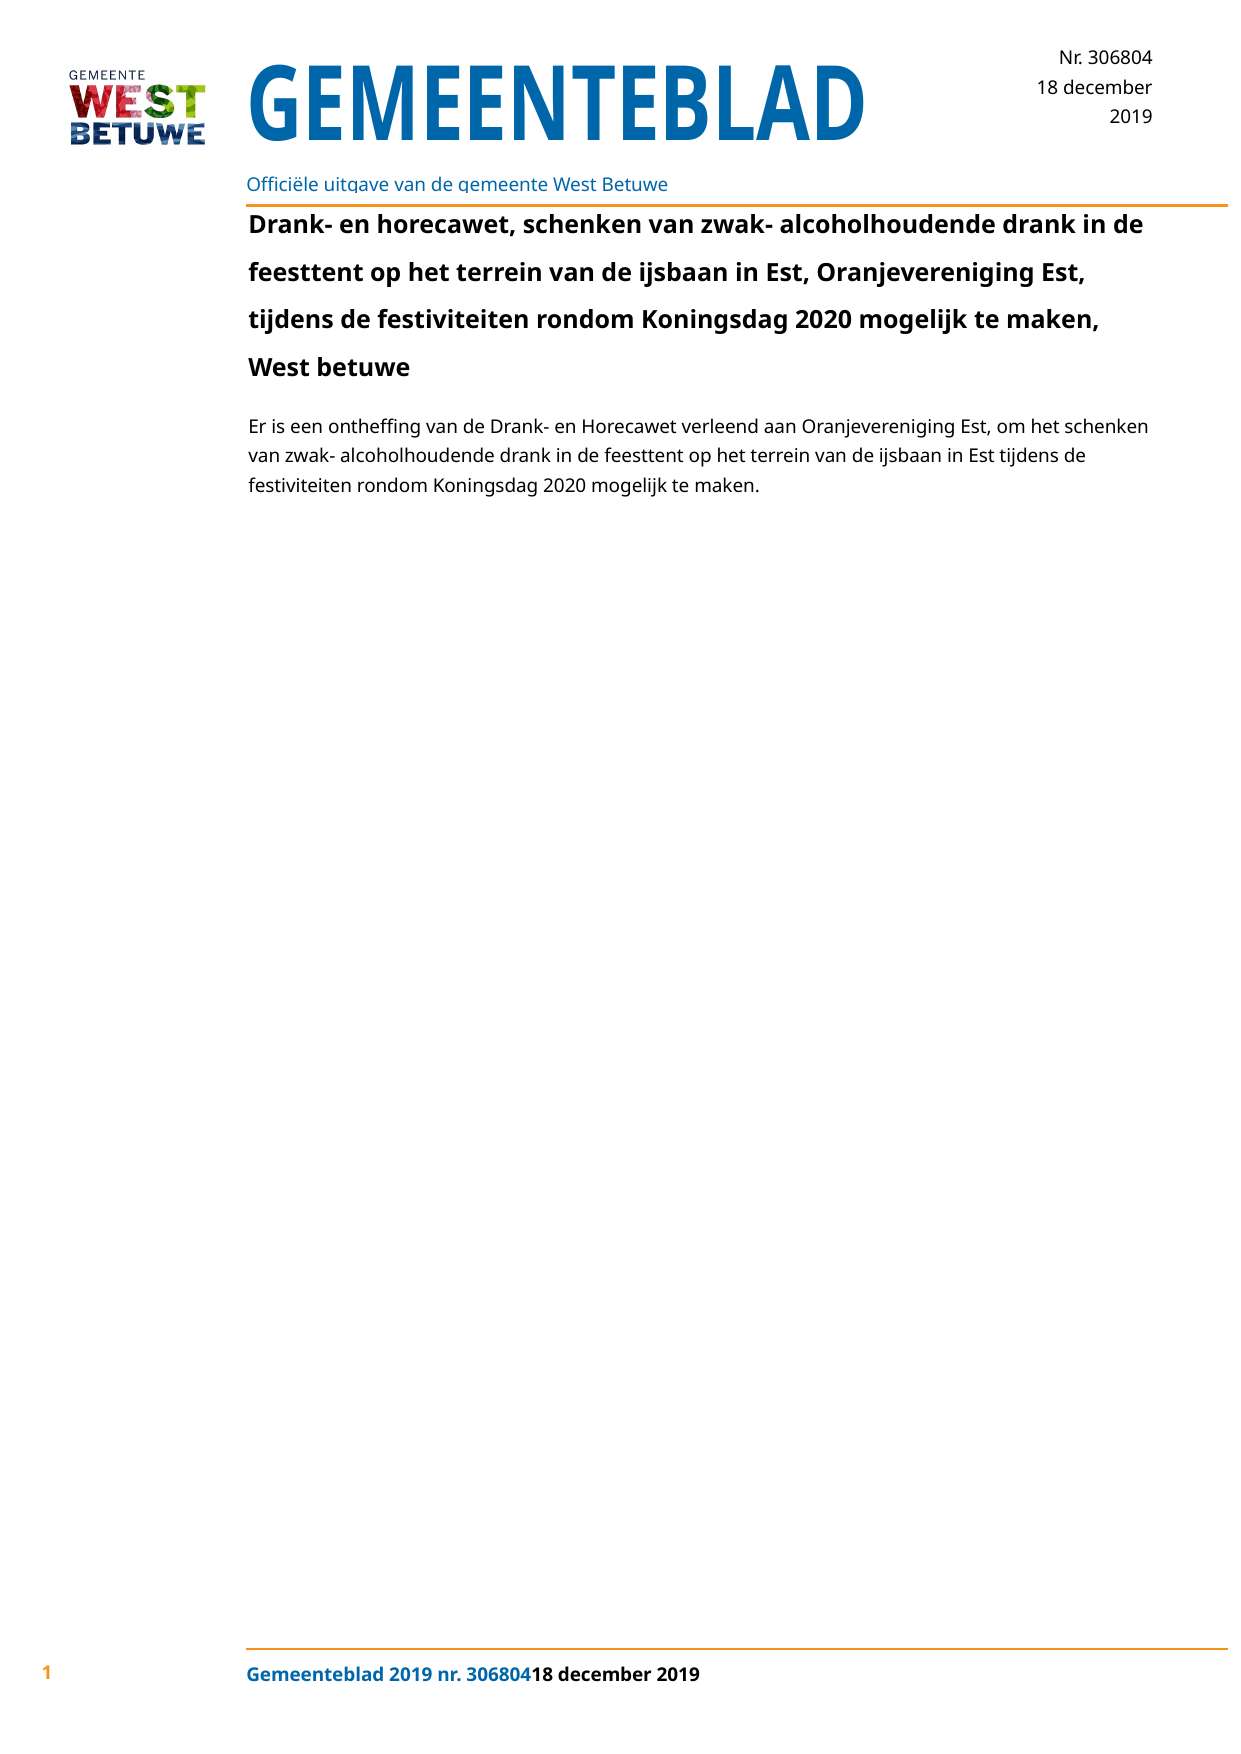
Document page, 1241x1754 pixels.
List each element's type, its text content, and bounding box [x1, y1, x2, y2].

text Drank- en horecawet, schenken van zwak- alcoholhoudende drank in de feesttent op het terrein van de ijsbaan in Est, Oranjevereniging Est, tijdens de festiviteiten rondom Koningsdag 2020 mogelijk te maken, West betuwe [248, 207, 1152, 384]
text Er is een ontheffing van de Drank- en Horecawet verleend aan Oranjevereniging Est, om het schenken van zwak- alcoholhoudende drank in de feesttent op het terrein van de ijsbaan in Est tijdens de festiviteiten rondom Koningsdag 2020 mogelijk te maken. [248, 413, 1152, 498]
picture [41, 47, 231, 172]
